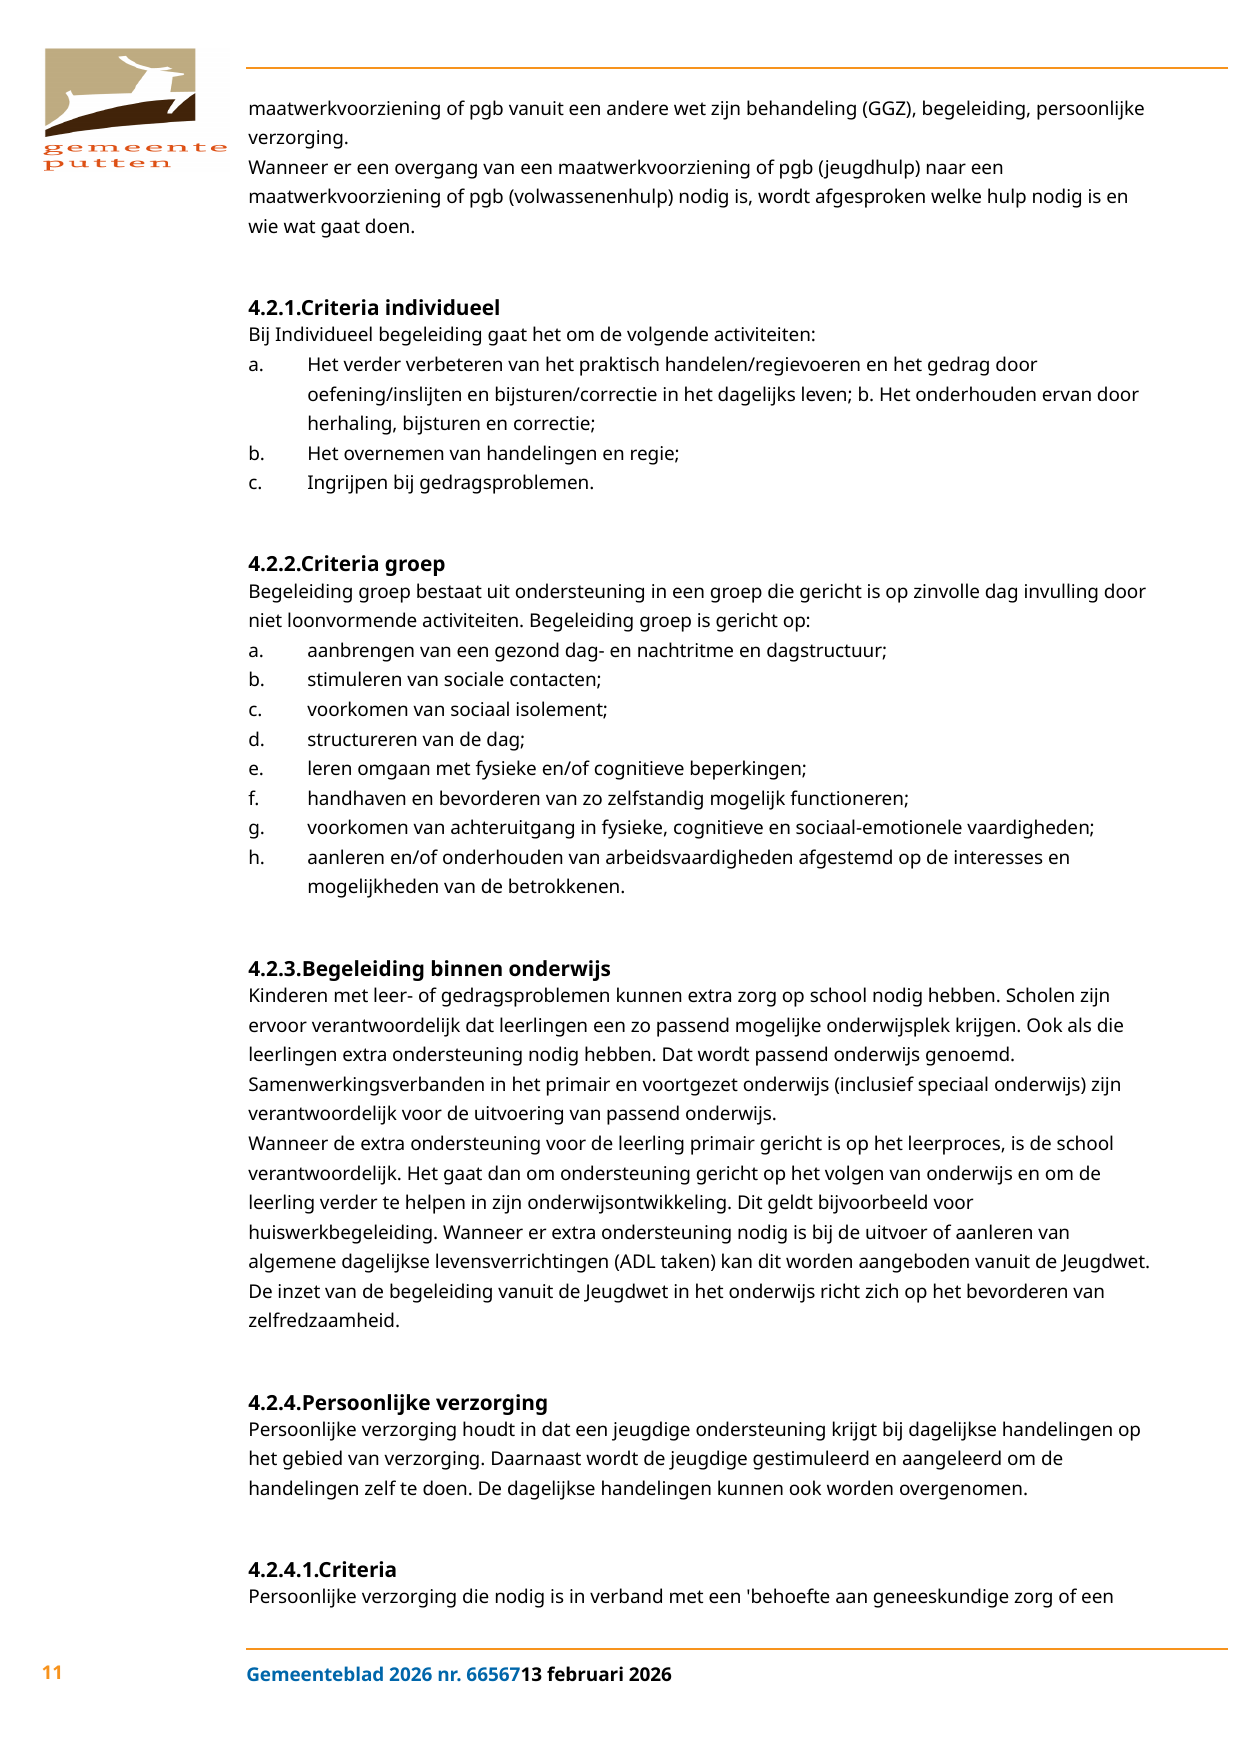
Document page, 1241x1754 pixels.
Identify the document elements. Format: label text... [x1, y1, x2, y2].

text Kinderen met leer- of gedragsproblemen kunnen extra zorg op school nodig hebben. Scholen zijn ervoor verantwoordelijk dat leerlingen een zo passend mogelijke onderwijsplek krijgen. Ook als die leerlingen extra ondersteuning nodig hebben. Dat wordt passend onderwijs genoemd. Samenwerkingsverbanden in het primair en voortgezet onderwijs (inclusief speciaal onderwijs) zijn verantwoordelijk voor de uitvoering van passend onderwijs. [248, 982, 1152, 1126]
text Begeleiding groep bestaat uit ondersteuning in een groep die gericht is op zinvolle dag invulling door niet loonvormende activiteiten. Begeleiding groep is gericht op: [248, 578, 1152, 633]
list Ingrijpen bij gedragsproblemen. [248, 469, 1152, 495]
list leren omgaan met fysieke en/of cognitieve beperkingen; [248, 755, 1152, 781]
list Het overnemen van handelingen en regie; [248, 440, 1152, 466]
text Wanneer de extra ondersteuning voor de leerling primair gericht is op het leerproces, is de school verantwoordelijk. Het gaat dan om ondersteuning gericht op het volgen van onderwijs en om de leerling verder te helpen in zijn onderwijsontwikkeling. Dit geldt bijvoorbeeld voor huiswerkbegeleiding. Wanneer er extra ondersteuning nodig is bij de uitvoer of aanleren van algemene dagelijkse levensverrichtingen (ADL taken) kan dit worden aangeboden vanuit de Jeugdwet. De inzet van de begeleiding vanuit de Jeugdwet in het onderwijs richt zich op het bevorderen van zelfredzaamheid. [248, 1130, 1152, 1333]
text Bij Individueel begeleiding gaat het om de volgende activiteiten: [248, 322, 1152, 347]
list aanbrengen van een gezond dag- en nachtritme en dagstructuur; [248, 637, 1152, 663]
text 4.2.2.Criteria groep [248, 549, 1152, 578]
text 4.2.1.Criteria individueel [248, 293, 1152, 322]
text 4.2.4.1.Criteria [248, 1555, 1152, 1584]
list voorkomen van achteruitgang in fysieke, cognitieve en sociaal-emotionele vaardigheden; [248, 814, 1152, 840]
text Persoonlijke verzorging die nodig is in verband met een 'behoefte aan geneeskundige zorg of een [248, 1584, 1152, 1609]
text Wanneer er een overgang van een maatwerkvoorziening of pgb (jeugdhulp) naar een maatwerkvoorziening of pgb (volwassenenhulp) nodig is, wordt afgesproken welke hulp nodig is en wie wat gaat doen. [248, 154, 1152, 239]
list handhaven en bevorderen van zo zelfstandig mogelijk functioneren; [248, 785, 1152, 811]
text 4.2.3.Begeleiding binnen onderwijs [248, 954, 1152, 982]
list voorkomen van sociaal isolement; [248, 696, 1152, 722]
list stimuleren van sociale contacten; [248, 667, 1152, 692]
text maatwerkvoorziening of pgb vanuit een andere wet zijn behandeling (GGZ), begeleiding, persoonlijke verzorging. [248, 95, 1152, 150]
list aanleren en/of onderhouden van arbeidsvaardigheden afgestemd op de interesses en mogelijkheden van de betrokkenen. [248, 844, 1152, 899]
list structureren van de dag; [248, 726, 1152, 752]
text 4.2.4.Persoonlijke verzorging [248, 1388, 1152, 1416]
picture [41, 47, 231, 172]
list Het verder verbeteren van het praktisch handelen/regievoeren en het gedrag door oefening/inslijten en bijsturen/correctie in het dagelijks leven; b. Het onderhouden ervan door herhaling, bijsturen en correctie; [248, 351, 1152, 436]
text Persoonlijke verzorging houdt in dat een jeugdige ondersteuning krijgt bij dagelijkse handelingen op het gebied van verzorging. Daarnaast wordt de jeugdige gestimuleerd en aangeleerd om de handelingen zelf te doen. De dagelijkse handelingen kunnen ook worden overgenomen. [248, 1416, 1152, 1501]
